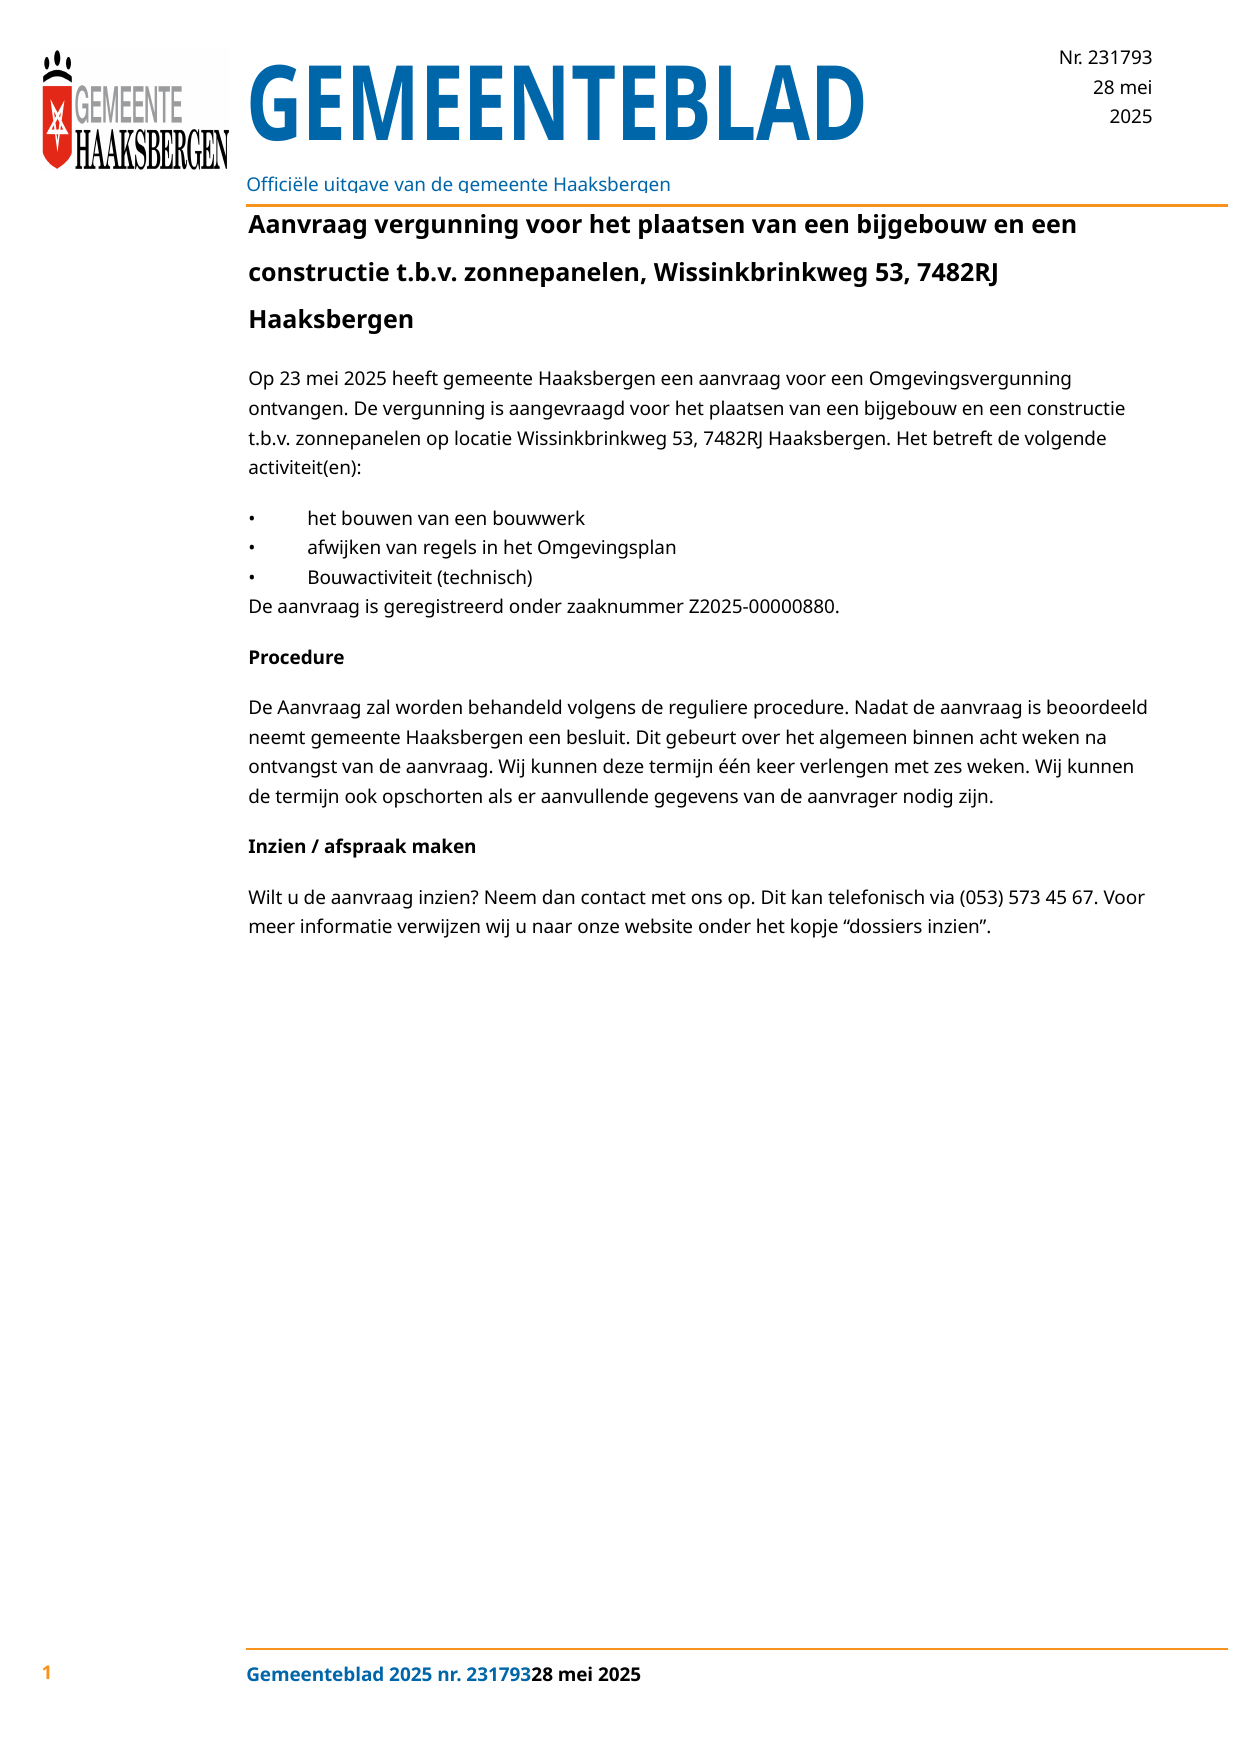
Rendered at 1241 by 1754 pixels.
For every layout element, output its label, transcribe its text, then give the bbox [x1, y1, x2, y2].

text Wilt u de aanvraag inzien? Neem dan contact met ons op. Dit kan telefonisch via (053) 573 45 67. Voor meer informatie verwijzen wij u naar onze website onder het kopje “dossiers inzien”. [248, 884, 1152, 939]
text Inzien / afspraak maken [248, 833, 1152, 859]
list het bouwen van een bouwwerk [248, 505, 1152, 530]
text Aanvraag vergunning voor het plaatsen van een bijgebouw en een constructie t.b.v. zonnepanelen, Wissinkbrinkweg 53, 7482RJ Haaksbergen [248, 207, 1152, 336]
text De aanvraag is geregistreerd onder zaaknummer Z2025-00000880. [248, 593, 1152, 619]
text Op 23 mei 2025 heeft gemeente Haaksbergen een aanvraag voor een Omgevingsvergunning ontvangen. De vergunning is aangevraagd voor het plaatsen van een bijgebouw en een constructie t.b.v. zonnepanelen op locatie Wissinkbrinkweg 53, 7482RJ Haaksbergen. Het betreft de volgende activiteit(en): [248, 366, 1152, 480]
text Procedure [248, 644, 1152, 669]
text De Aanvraag zal worden behandeld volgens de reguliere procedure. Nadat de aanvraag is beoordeeld neemt gemeente Haaksbergen een besluit. Dit gebeurt over het algemeen binnen acht weken na ontvangst van de aanvraag. Wij kunnen deze termijn één keer verlengen met zes weken. Wij kunnen de termijn ook opschorten als er aanvullende gegevens van de aanvrager nodig zijn. [248, 694, 1152, 809]
picture [41, 47, 231, 172]
list afwijken van regels in het Omgevingsplan [248, 534, 1152, 560]
list Bouwactiviteit (technisch) [248, 564, 1152, 589]
